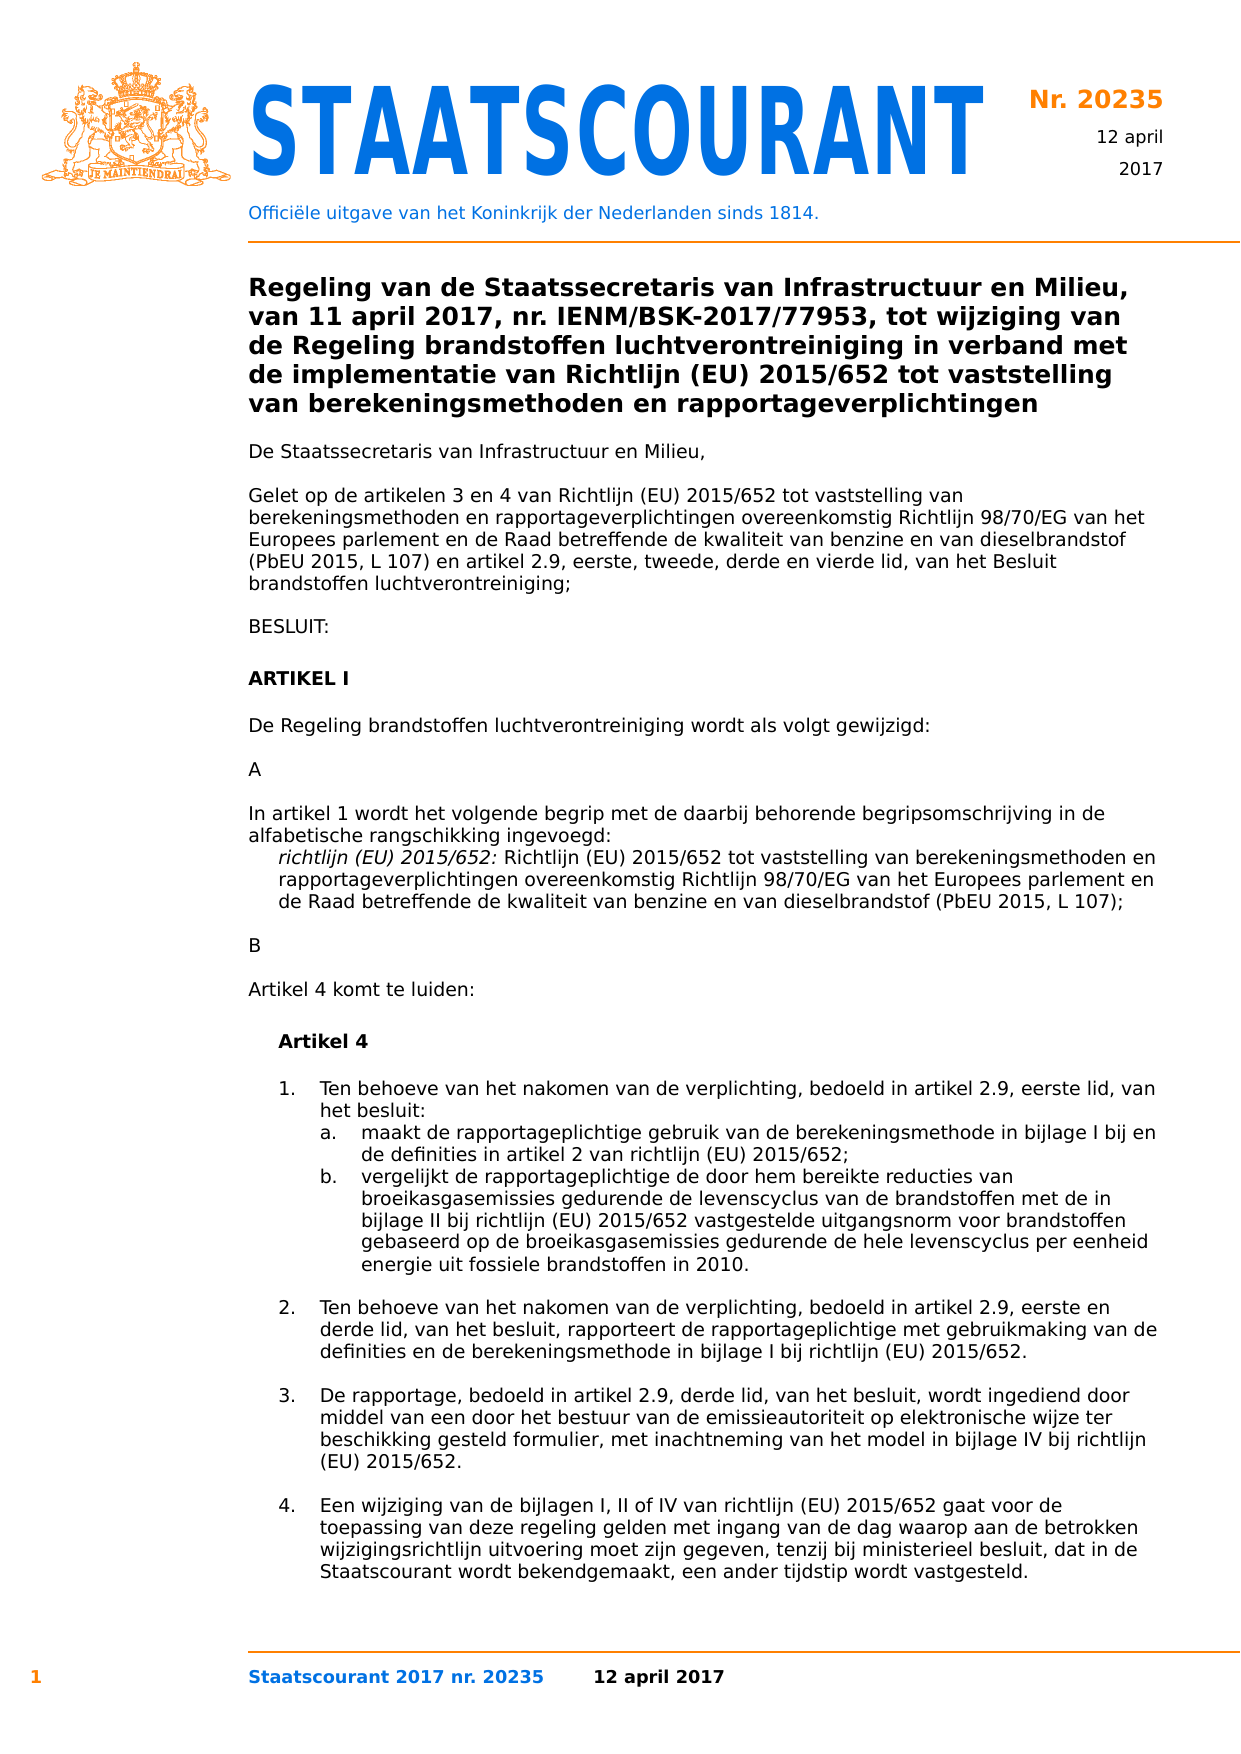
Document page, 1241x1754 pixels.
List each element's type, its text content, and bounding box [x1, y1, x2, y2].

table_cell 2017 [998, 153, 1240, 203]
table_cell 12 april [998, 121, 1240, 153]
text De Staatssecretaris van Infrastructuur en Milieu, [248, 441, 1163, 463]
text 1. Ten behoeve van het nakomen van de verplichting, bedoeld in artikel 2.9, eerste lid, van het besluit: [278, 1078, 1163, 1122]
text richtlijn (EU) 2015/652: Richtlijn (EU) 2015/652 tot vaststelling van berekeningsmethoden en rapportageverplichtingen overeenkomstig Richtlijn 98/70/EG van het Europees parlement en de Raad betreffende de kwaliteit van benzine en van dieselbrandstof (PbEU 2015, L 107); [278, 847, 1163, 913]
table_cell Officiële uitgave van het Koninkrijk der Nederlanden sinds 1814. [248, 203, 1240, 241]
text A [248, 759, 1163, 781]
picture [41, 62, 231, 186]
text B [248, 935, 1163, 957]
table_header [25, 62, 248, 241]
text BESLUIT: [248, 616, 1163, 638]
text 3. De rapportage, bedoeld in artikel 2.9, derde lid, van het besluit, wordt ingediend door middel van een door het bestuur van de emissieautoriteit op elektronische wijze ter beschikking gesteld formulier, met inachtneming van het model in bijlage IV bij richtlijn (EU) 2015/652. [278, 1385, 1163, 1473]
text 2. Ten behoeve van het nakomen van de verplichting, bedoeld in artikel 2.9, eerste en derde lid, van het besluit, rapporteert de rapportageplichtige met gebruikmaking van de definities en de berekeningsmethode in bijlage I bij richtlijn (EU) 2015/652. [278, 1297, 1163, 1363]
subtitle ARTIKEL I [248, 668, 1163, 690]
text De Regeling brandstoffen luchtverontreiniging wordt als volgt gewijzigd: [248, 715, 1163, 737]
subtitle Regeling van de Staatssecretaris van Infrastructuur en Milieu, van 11 april 2017, nr. IENM/BSK-2017/77953, tot wijziging van de Regeling brandstoffen luchtverontreiniging in verband met de implementatie van Richtlijn (EU) 2015/652 tot vaststelling van berekeningsmethoden en rapportageverplichtingen [248, 273, 1163, 419]
table_header STAATSCOURANT [248, 62, 998, 203]
text b. vergelijkt de rapportageplichtige de door hem bereikte reducties van broeikasgasemissies gedurende de levenscyclus van de brandstoffen met de in bijlage II bij richtlijn (EU) 2015/652 vastgestelde uitgangsnorm voor brandstoffen gebaseerd op de broeikasgasemissies gedurende de hele levenscyclus per eenheid energie uit fossiele brandstoffen in 2010. [319, 1166, 1163, 1275]
text Gelet op de artikelen 3 en 4 van Richtlijn (EU) 2015/652 tot vaststelling van berekeningsmethoden en rapportageverplichtingen overeenkomstig Richtlijn 98/70/EG van het Europees parlement en de Raad betreffende de kwaliteit van benzine en van dieselbrandstof (PbEU 2015, L 107) en artikel 2.9, eerste, tweede, derde en vierde lid, van het Besluit brandstoffen luchtverontreiniging; [248, 484, 1163, 594]
text Artikel 4 komt te luiden: [248, 979, 1163, 1001]
text In artikel 1 wordt het volgende begrip met de daarbij behorende begripsomschrijving in de alfabetische rangschikking ingevoegd: [248, 803, 1163, 847]
table_header Nr. 20235 [998, 62, 1240, 121]
text 4. Een wijziging van de bijlagen I, II of IV van richtlijn (EU) 2015/652 gaat voor de toepassing van deze regeling gelden met ingang van de dag waarop aan de betrokken wijzigingsrichtlijn uitvoering moet zijn gegeven, tenzij bij ministerieel besluit, dat in de Staatscourant wordt bekendgemaakt, een ander tijdstip wordt vastgesteld. [278, 1495, 1163, 1583]
text a. maakt de rapportageplichtige gebruik van de berekeningsmethode in bijlage I bij en de definities in artikel 2 van richtlijn (EU) 2015/652; [319, 1122, 1163, 1166]
subtitle Artikel 4 [278, 1031, 1163, 1053]
